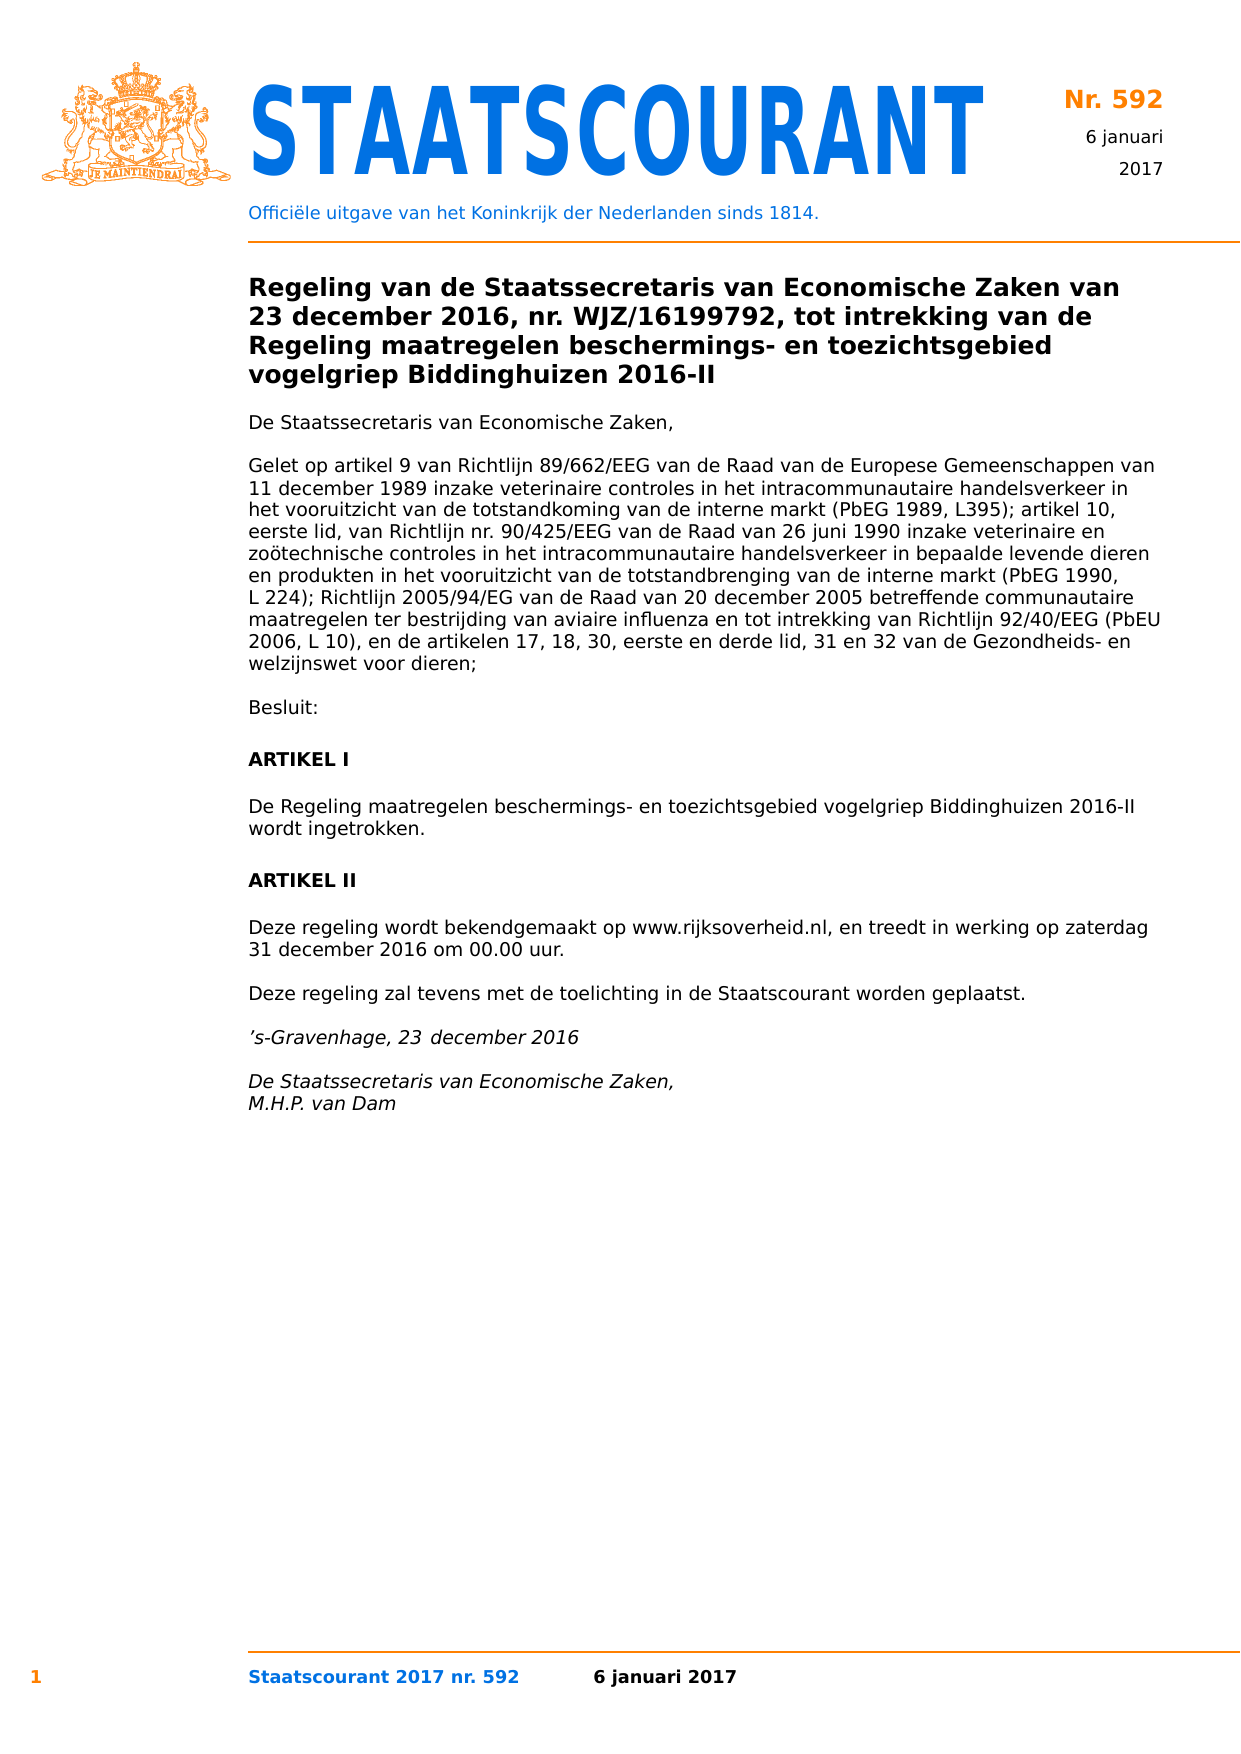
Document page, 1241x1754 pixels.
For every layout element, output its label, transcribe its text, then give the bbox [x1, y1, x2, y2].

subtitle Regeling van de Staatssecretaris van Economische Zaken van 23 december 2016, nr. WJZ/16199792, tot intrekking van de Regeling maatregelen beschermings- en toezichtsgebied vogelgriep Biddinghuizen 2016-II [248, 273, 1163, 390]
text Deze regeling zal tevens met de toelichting in de Staatscourant worden geplaatst. [248, 983, 1163, 1005]
table_cell 2017 [998, 153, 1240, 203]
picture [41, 62, 231, 186]
table_header [25, 62, 248, 241]
table_header STAATSCOURANT [248, 62, 998, 203]
table_cell Officiële uitgave van het Koninkrijk der Nederlanden sinds 1814. [248, 203, 1240, 241]
text Gelet op artikel 9 van Richtlijn 89/662/EEG van de Raad van de Europese Gemeenschappen van 11 december 1989 inzake veterinaire controles in het intracommunautaire handelsverkeer in het vooruitzicht van de totstandkoming van de interne markt (PbEG 1989, L395); artikel 10, eerste lid, van Richtlijn nr. 90/425/EEG van de Raad van 26 juni 1990 inzake veterinaire en zoötechnische controles in het intracommunautaire handelsverkeer in bepaalde levende dieren en produkten in het vooruitzicht van de totstandbrenging van de interne markt (PbEG 1990, L 224); Richtlijn 2005/94/EG van de Raad van 20 december 2005 betreffende communautaire maatregelen ter bestrijding van aviaire influenza en tot intrekking van Richtlijn 92/40/EEG (PbEU 2006, L 10), en de artikelen 17, 18, 30, eerste en derde lid, 31 en 32 van de Gezondheids- en welzijnswet voor dieren; [248, 455, 1163, 675]
text Deze regeling wordt bekendgemaakt op www.rijksoverheid.nl, en treedt in werking op zaterdag 31 december 2016 om 00.00 uur. [248, 917, 1163, 961]
subtitle ARTIKEL I [248, 749, 1163, 771]
text De Staatssecretaris van Economische Zaken, M.H.P. van Dam [248, 1071, 1163, 1114]
table_header Nr. 592 [998, 62, 1240, 121]
text De Staatssecretaris van Economische Zaken, [248, 412, 1163, 433]
table_cell 6 januari [998, 121, 1240, 153]
text ’s-Gravenhage, 23 december 2016 [248, 1027, 1163, 1049]
text De Regeling maatregelen beschermings- en toezichtsgebied vogelgriep Biddinghuizen 2016-II wordt ingetrokken. [248, 796, 1163, 840]
subtitle ARTIKEL II [248, 870, 1163, 892]
text Besluit: [248, 697, 1163, 719]
